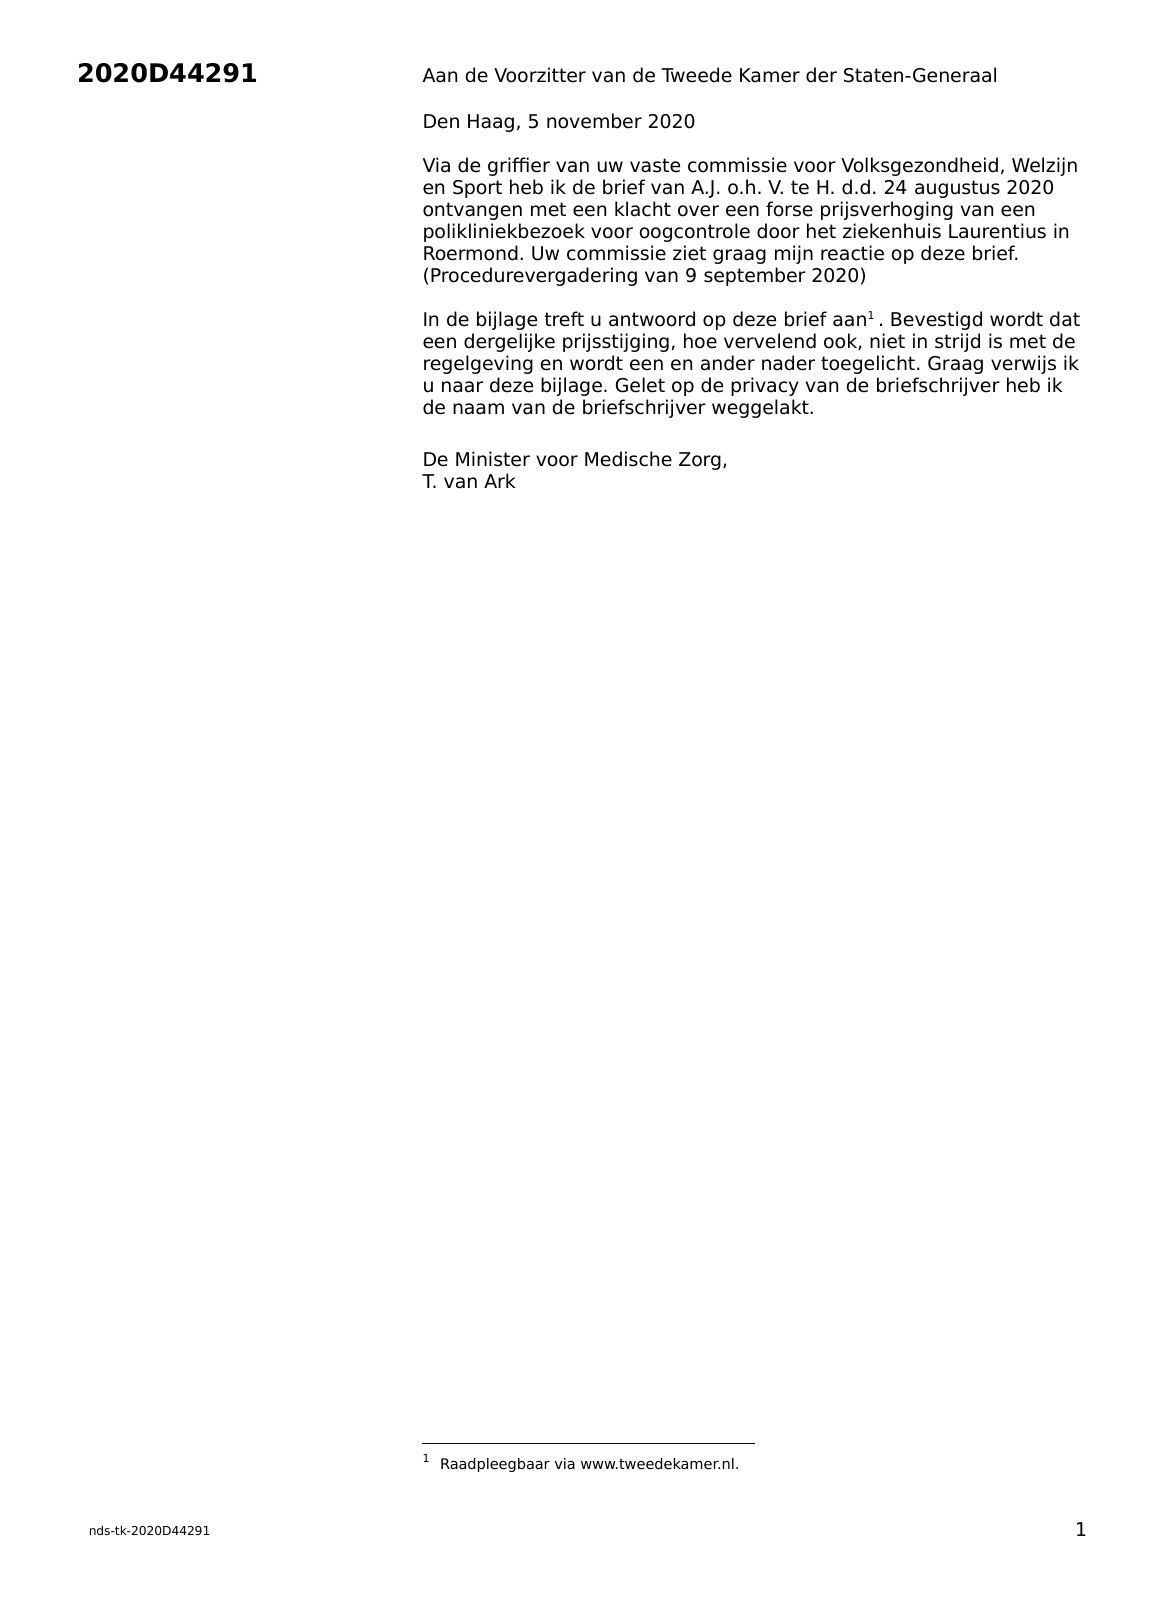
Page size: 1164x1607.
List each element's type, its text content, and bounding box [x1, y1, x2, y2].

text Den Haag, 5 november 2020 [422, 111, 1087, 133]
text nds-tk-2020D44291 [88, 1524, 323, 1538]
text In de bijlage treft u antwoord op deze brief aan. Bevestigd wordt dat een dergelijke prijsstijging, hoe vervelend ook, niet in strijd is met de regelgeving en wordt een en ander nader toegelicht. Graag verwijs ik u naar deze bijlage. Gelet op de privacy van de briefschrijver heb ik de naam van de briefschrijver weggelakt. [422, 309, 1087, 419]
text Via de griffier van uw vaste commissie voor Volksgezondheid, Welzijn en Sport heb ik de brief van A.J. o.h. V. te H. d.d. 24 augustus 2020 ontvangen met een klacht over een forse prijsverhoging van een polikliniekbezoek voor oogcontrole door het ziekenhuis Laurentius in Roermond. Uw commissie ziet graag mijn reactie op deze brief. (Procedurevergadering van 9 september 2020) [422, 155, 1087, 287]
text 2020D44291 Aan de Voorzitter van de Tweede Kamer der Staten-Generaal [77, 59, 1087, 89]
text Raadpleegbaar via www.tweedekamer.nl. [422, 1452, 1087, 1474]
text De Minister voor Medische Zorg, T. van Ark [422, 449, 1087, 493]
